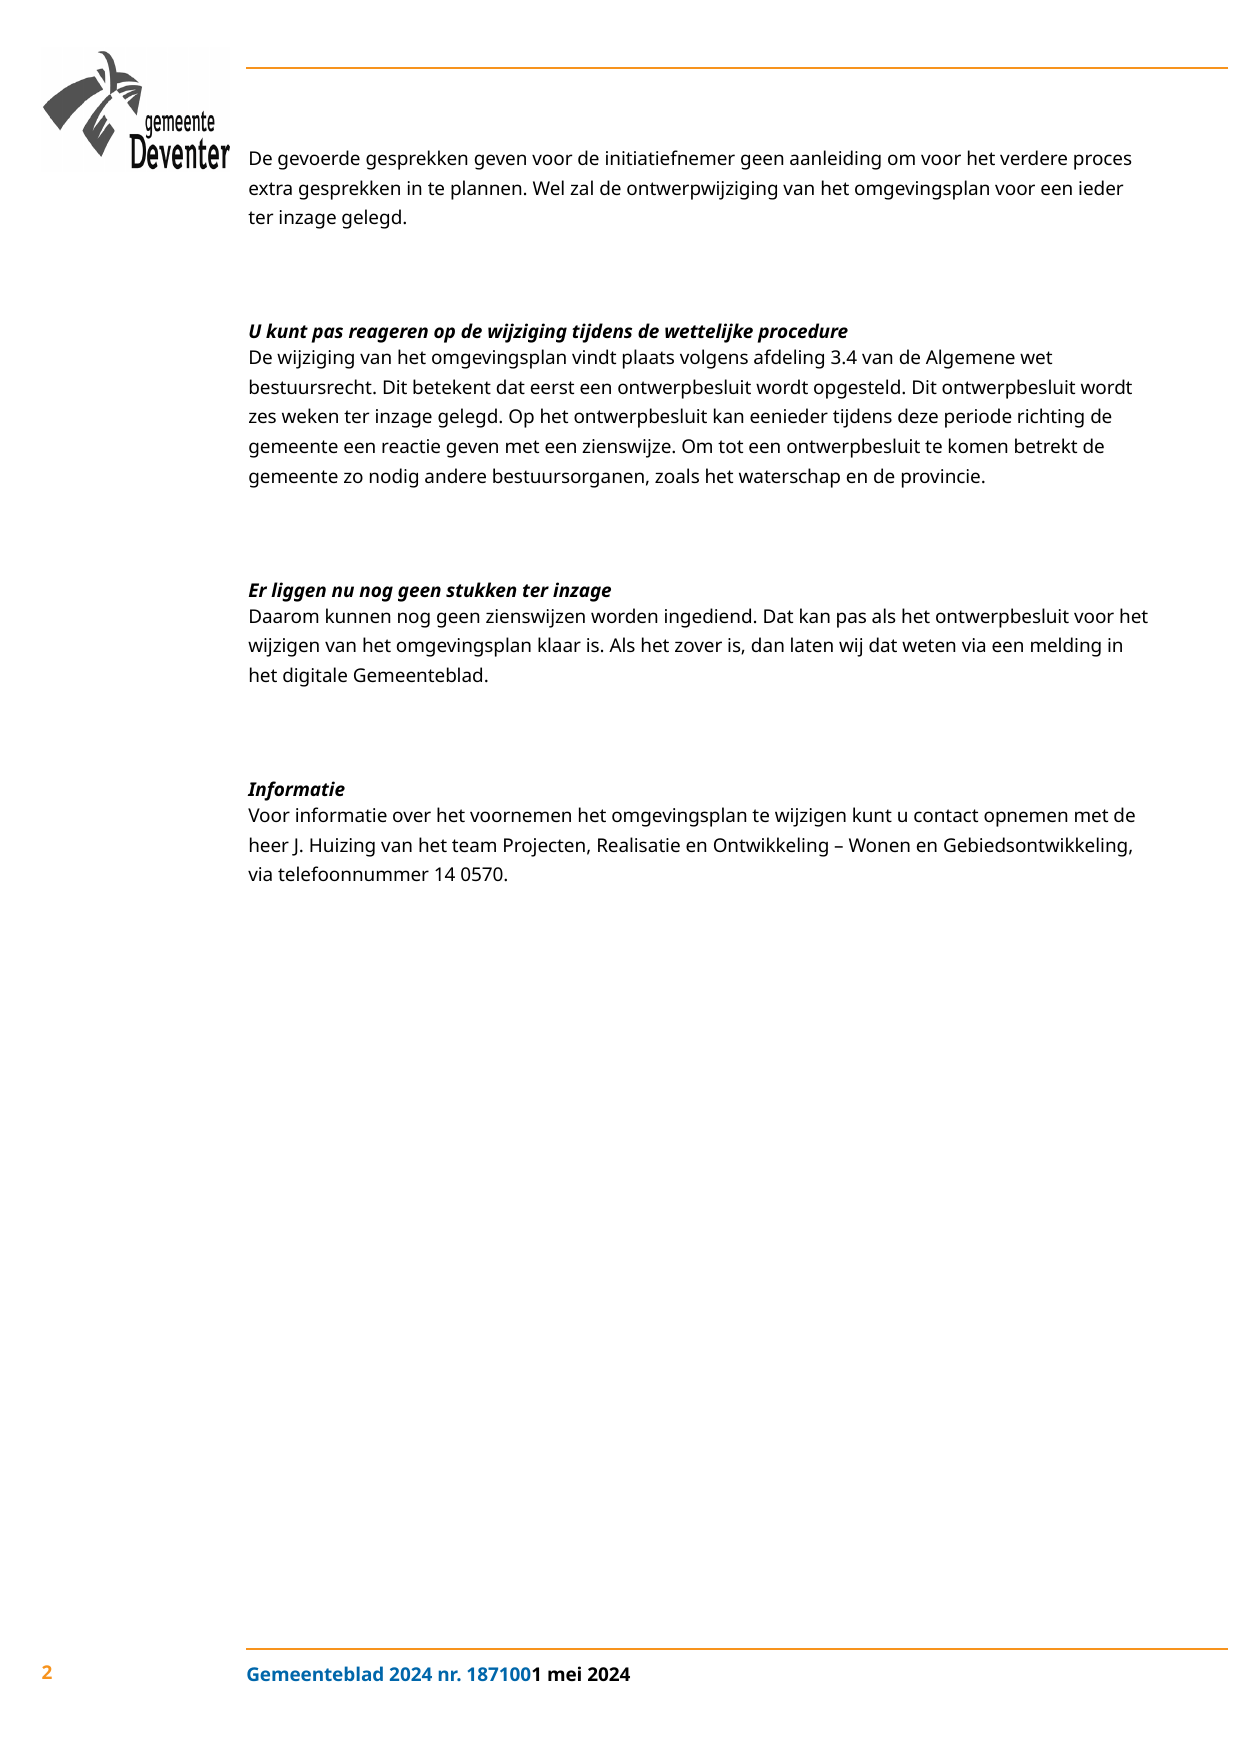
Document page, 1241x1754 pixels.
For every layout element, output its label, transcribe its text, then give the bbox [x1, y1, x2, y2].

text De gevoerde gesprekken geven voor de initiatiefnemer geen aanleiding om voor het verdere proces extra gesprekken in te plannen. Wel zal de ontwerpwijziging van het omgevingsplan voor een ieder ter inzage gelegd. [248, 145, 1152, 230]
text De wijziging van het omgevingsplan vindt plaats volgens afdeling 3.4 van de Algemene wet bestuursrecht. Dit betekent dat eerst een ontwerpbesluit wordt opgesteld. Dit ontwerpbesluit wordt zes weken ter inzage gelegd. Op het ontwerpbesluit kan eenieder tijdens deze periode richting de gemeente een reactie geven met een zienswijze. Om tot een ontwerpbesluit te komen betrekt de gemeente zo nodig andere bestuursorganen, zoals het waterschap en de provincie. [248, 344, 1152, 488]
text U kunt pas reageren op de wijziging tijdens de wettelijke procedure [248, 319, 1152, 344]
picture [41, 47, 231, 172]
text Daarom kunnen nog geen zienswijzen worden ingediend. Dat kan pas als het ontwerpbesluit voor het wijzigen van het omgevingsplan klaar is. Als het zover is, dan laten wij dat weten via een melding in het digitale Gemeenteblad. [248, 603, 1152, 688]
text Er liggen nu nog geen stukken ter inzage [248, 577, 1152, 603]
text Informatie [248, 776, 1152, 802]
text Voor informatie over het voornemen het omgevingsplan te wijzigen kunt u contact opnemen met de heer J. Huizing van het team Projecten, Realisatie en Ontwikkeling – Wonen en Gebiedsontwikkeling, via telefoonnummer 14 0570. [248, 802, 1152, 887]
